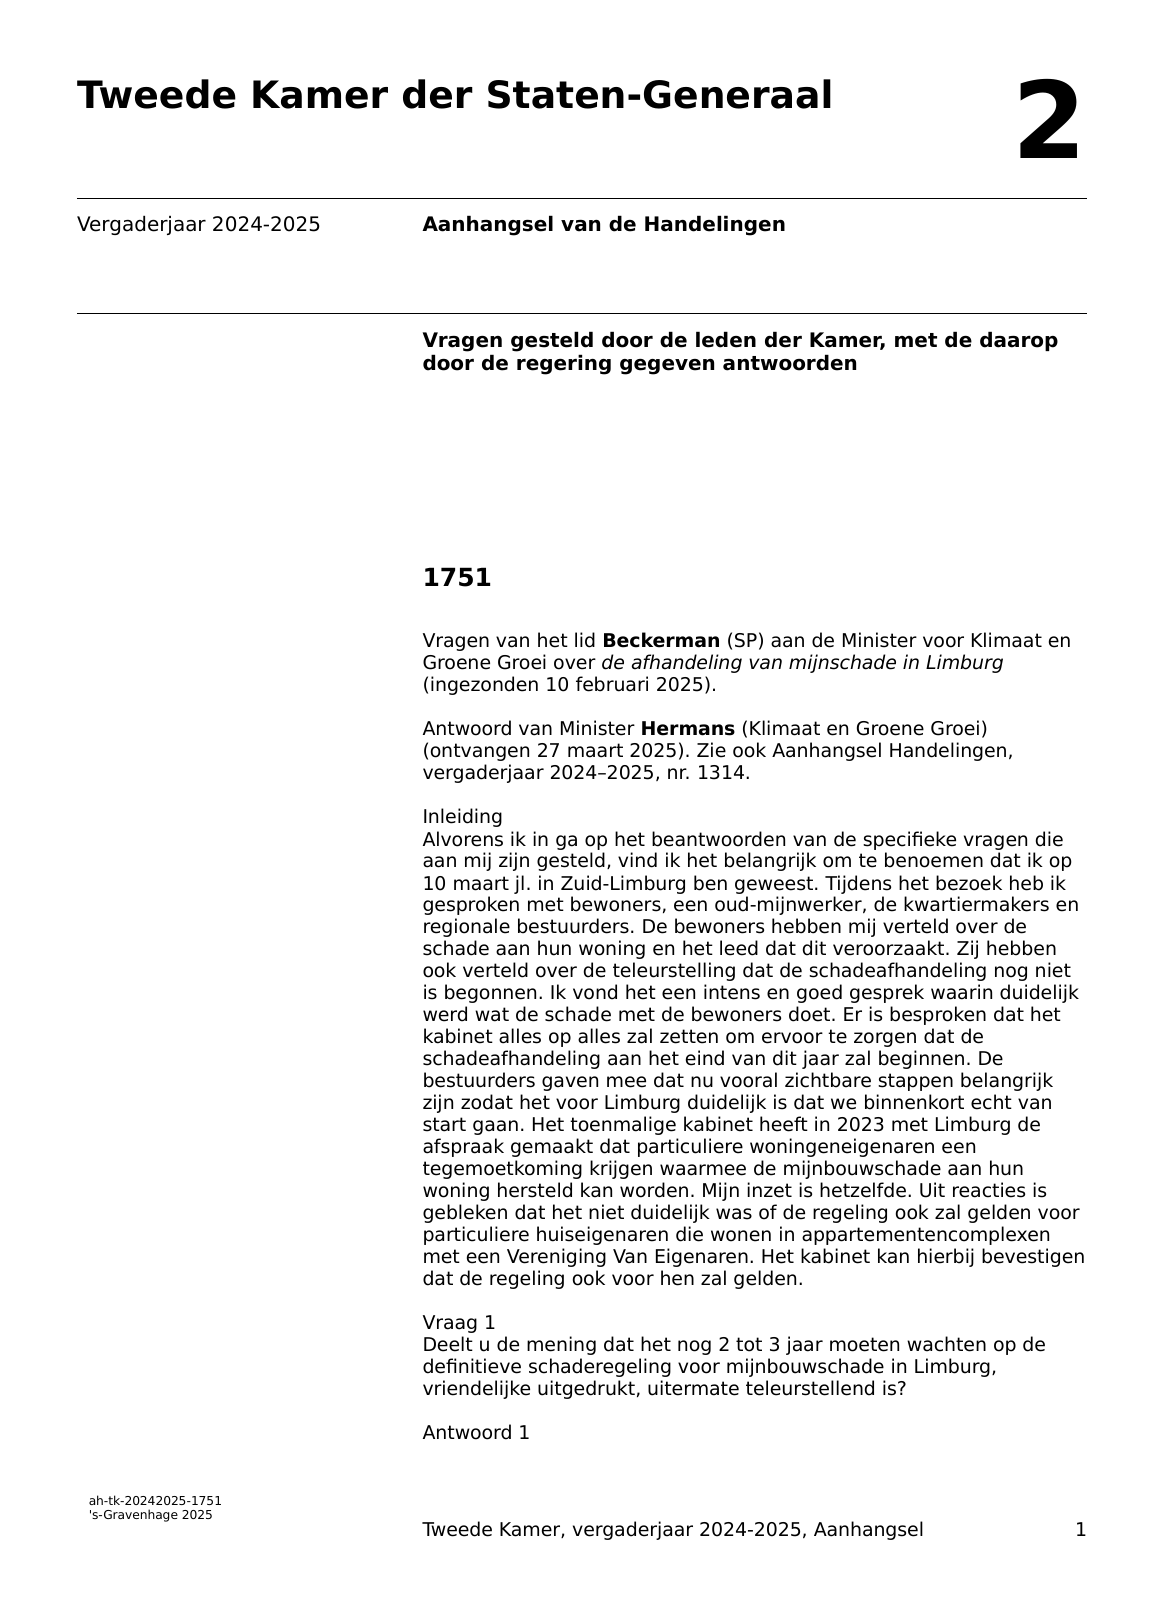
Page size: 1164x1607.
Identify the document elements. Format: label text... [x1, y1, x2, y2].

table_cell Vergaderjaar 2024-2025 [77, 199, 422, 313]
text Antwoord 1 [422, 1422, 1087, 1444]
text Antwoord van Minister Hermans (Klimaat en Groene Groei) (ontvangen 27 maart 2025). Zie ook Aanhangsel Handelingen, vergaderjaar 2024–2025, nr. 1314. [422, 718, 1087, 784]
text ah-tk-20242025-1751 [88, 1494, 323, 1508]
text Alvorens ik in ga op het beantwoorden van de specifieke vragen die aan mij zijn gesteld, vind ik het belangrijk om te benoemen dat ik op 10 maart jl. in Zuid-Limburg ben geweest. Tijdens het bezoek heb ik gesproken met bewoners, een oud-mijnwerker, de kwartiermakers en regionale bestuurders. De bewoners hebben mij verteld over de schade aan hun woning en het leed dat dit veroorzaakt. Zij hebben ook verteld over de teleurstelling dat de schadeafhandeling nog niet is begonnen. Ik vond het een intens en goed gesprek waarin duidelijk werd wat de schade met de bewoners doet. Er is besproken dat het kabinet alles op alles zal zetten om ervoor te zorgen dat de schadeafhandeling aan het eind van dit jaar zal beginnen. De bestuurders gaven mee dat nu vooral zichtbare stappen belangrijk zijn zodat het voor Limburg duidelijk is dat we binnenkort echt van start gaan. Het toenmalige kabinet heeft in 2023 met Limburg de afspraak gemaakt dat particuliere woningeneigenaren een tegemoetkoming krijgen waarmee de mijnbouwschade aan hun woning hersteld kan worden. Mijn inzet is hetzelfde. Uit reacties is gebleken dat het niet duidelijk was of de regeling ook zal gelden voor particuliere huiseigenaren die wonen in appartementencomplexen met een Vereniging Van Eigenaren. Het kabinet kan hierbij bevestigen dat de regeling ook voor hen zal gelden. [422, 828, 1087, 1290]
text Vragen van het lid Beckerman (SP) aan de Minister voor Klimaat en Groene Groei over de afhandeling van mijnschade in Limburg (ingezonden 10 februari 2025). [422, 630, 1087, 696]
table_header Tweede Kamer der Staten-Generaal [77, 59, 886, 198]
table_cell Aanhangsel van de Handelingen [422, 199, 1087, 313]
text Deelt u de mening dat het nog 2 tot 3 jaar moeten wachten op de definitieve schaderegeling voor mijnbouwschade in Limburg, vriendelijke uitgedrukt, uitermate teleurstellend is? [422, 1334, 1087, 1400]
text Vraag 1 [422, 1312, 1087, 1334]
table_header 2 [886, 59, 1087, 198]
text 's-Gravenhage 2025 [88, 1508, 323, 1522]
table_cell Vragen gesteld door de leden der Kamer, met de daarop door de regering gegeven antwoorden [422, 314, 1087, 375]
text Inleiding [422, 806, 1087, 828]
text 1751 [422, 563, 1087, 592]
table_cell [77, 314, 422, 375]
